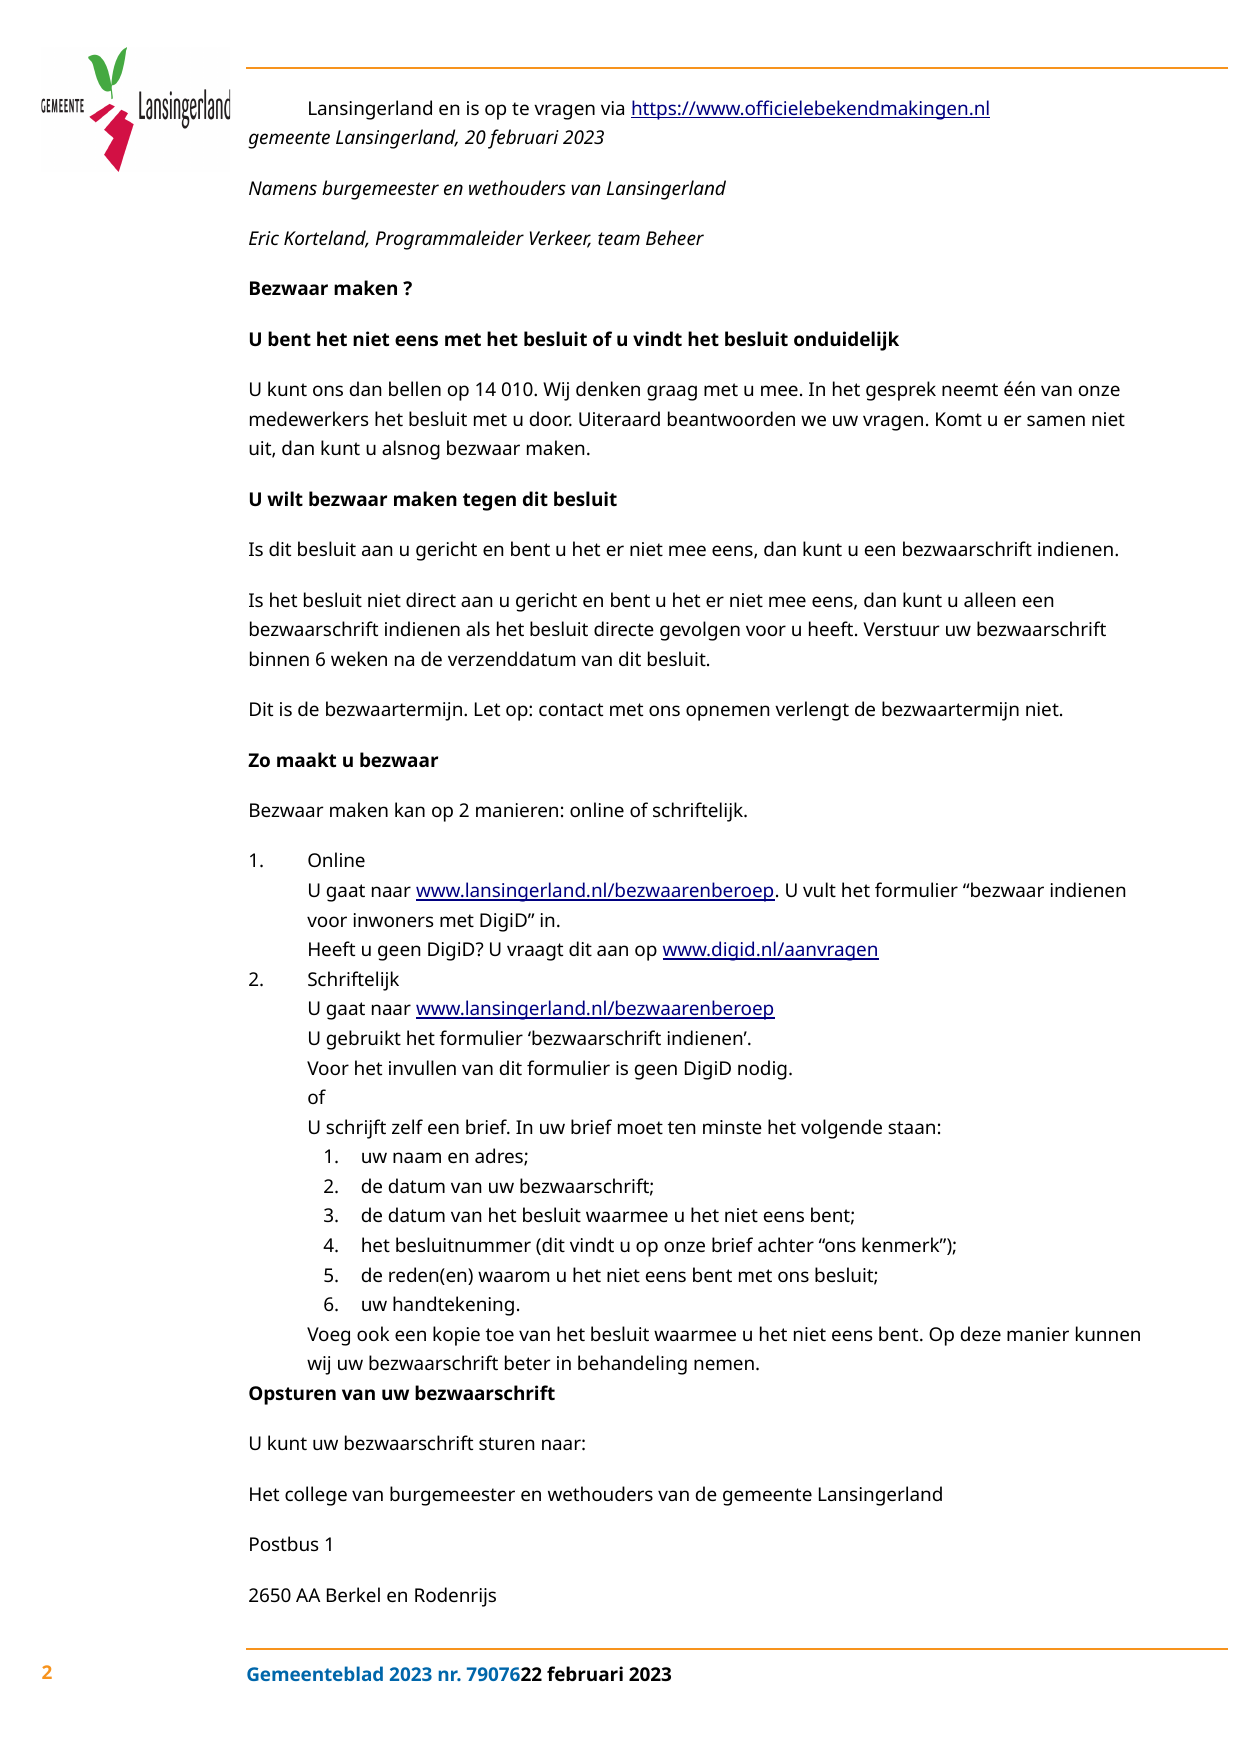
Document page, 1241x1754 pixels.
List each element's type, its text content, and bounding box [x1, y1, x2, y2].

text Namens burgemeester en wethouders van Lansingerland [248, 175, 1152, 201]
list Lansingerland en is op te vragen via https://www.officielebekendmakingen.nl [248, 95, 1152, 121]
text 2650 AA Berkel en Rodenrijs [248, 1582, 1152, 1608]
list de datum van uw bezwaarschrift; [323, 1173, 1152, 1199]
list U gaat naar www.lansingerland.nl/bezwaarenberoep [248, 996, 1152, 1021]
text Zo maakt u bezwaar [248, 747, 1152, 773]
text Bezwaar maken kan op 2 manieren: online of schriftelijk. [248, 797, 1152, 823]
text U kunt ons dan bellen op 14 010. Wij denken graag met u mee. In het gesprek neemt één van onze medewerkers het besluit met u door. Uiteraard beantwoorden we uw vragen. Komt u er samen niet uit, dan kunt u alsnog bezwaar maken. [248, 376, 1152, 461]
list U gaat naar www.lansingerland.nl/bezwaarenberoep. U vult het formulier “bezwaar indienen voor inwoners met DigiD” in. [248, 877, 1152, 933]
list of [248, 1084, 1152, 1110]
list U schrijft zelf een brief. In uw brief moet ten minste het volgende staan: [248, 1114, 1152, 1140]
list het besluitnummer (dit vindt u op onze brief achter “ons kenmerk”); [323, 1232, 1152, 1258]
list U gebruikt het formulier ‘bezwaarschrift indienen’. [248, 1025, 1152, 1051]
text Is het besluit niet direct aan u gericht en bent u het er niet mee eens, dan kunt u alleen een bezwaarschrift indienen als het besluit directe gevolgen voor u heeft. Verstuur uw bezwaarschrift binnen 6 weken na de verzenddatum van dit besluit. [248, 587, 1152, 672]
text U wilt bezwaar maken tegen dit besluit [248, 486, 1152, 512]
list uw handtekening. [323, 1291, 1152, 1317]
list Voeg ook een kopie toe van het besluit waarmee u het niet eens bent. Op deze manier kunnen wij uw bezwaarschrift beter in behandeling nemen. [248, 1321, 1152, 1376]
picture [41, 47, 231, 172]
text Bezwaar maken ? [248, 276, 1152, 301]
text Postbus 1 [248, 1531, 1152, 1557]
list Voor het invullen van dit formulier is geen DigiD nodig. [248, 1055, 1152, 1081]
list Schriftelijk [248, 966, 1152, 992]
list de reden(en) waarom u het niet eens bent met ons besluit; [323, 1262, 1152, 1288]
text U bent het niet eens met het besluit of u vindt het besluit onduidelijk [248, 326, 1152, 352]
text Opsturen van uw bezwaarschrift [248, 1380, 1152, 1406]
text gemeente Lansingerland, 20 februari 2023 [248, 124, 1152, 150]
text Eric Korteland, Programmaleider Verkeer, team Beheer [248, 225, 1152, 251]
list uw naam en adres; [323, 1143, 1152, 1169]
text Het college van burgemeester en wethouders van de gemeente Lansingerland [248, 1481, 1152, 1507]
list de datum van het besluit waarmee u het niet eens bent; [323, 1203, 1152, 1228]
list Online [248, 848, 1152, 873]
text Is dit besluit aan u gericht en bent u het er niet mee eens, dan kunt u een bezwaarschrift indienen. [248, 536, 1152, 562]
text U kunt uw bezwaarschrift sturen naar: [248, 1431, 1152, 1456]
list Heeft u geen DigiD? U vraagt dit aan op www.digid.nl/aanvragen [248, 936, 1152, 962]
text Dit is de bezwaartermijn. Let op: contact met ons opnemen verlengt de bezwaartermijn niet. [248, 696, 1152, 722]
